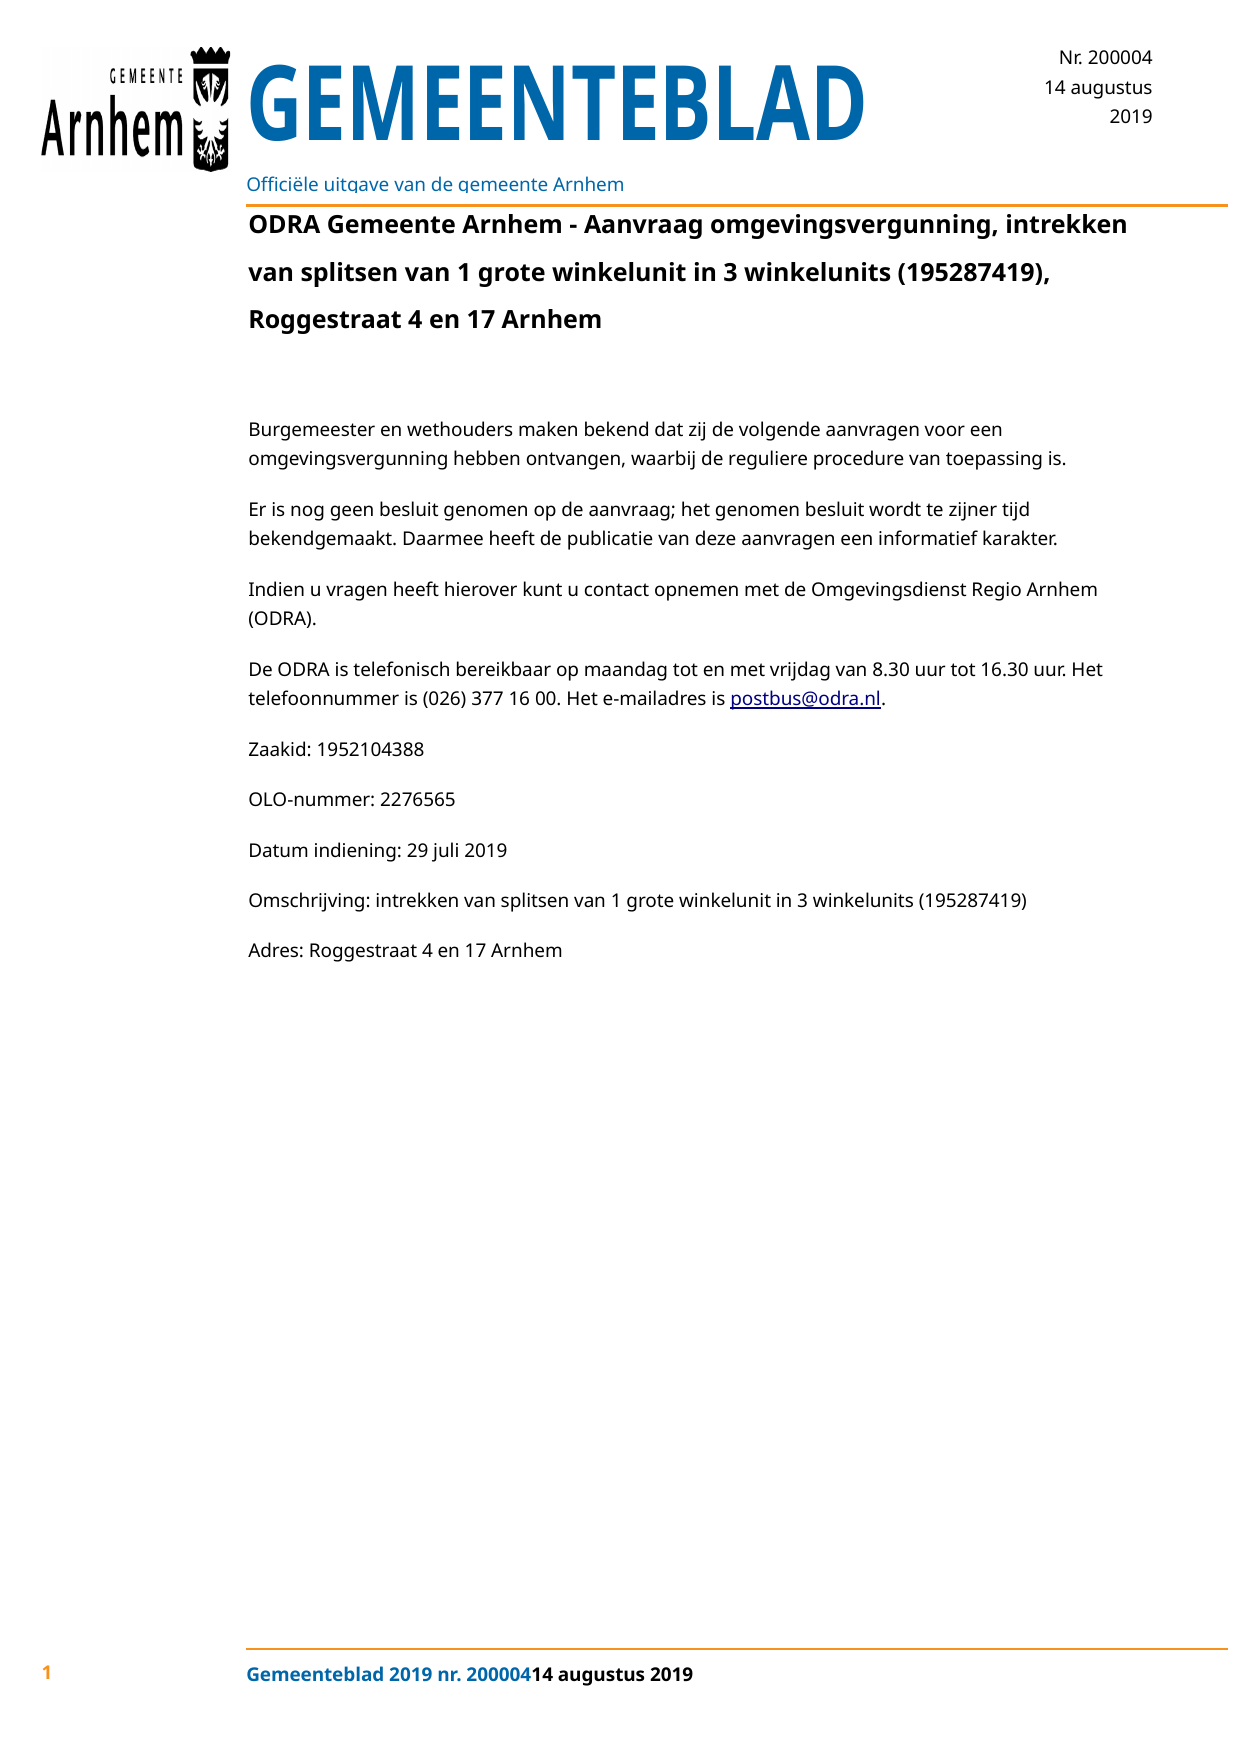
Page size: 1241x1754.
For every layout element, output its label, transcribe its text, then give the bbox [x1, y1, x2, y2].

text Adres: Roggestraat 4 en 17 Arnhem [248, 938, 1152, 963]
picture [41, 47, 231, 172]
text ODRA Gemeente Arnhem - Aanvraag omgevingsvergunning, intrekken van splitsen van 1 grote winkelunit in 3 winkelunits (195287419), Roggestraat 4 en 17 Arnhem [248, 207, 1152, 336]
text Burgemeester en wethouders maken bekend dat zij de volgende aanvragen voor een omgevingsvergunning hebben ontvangen, waarbij de reguliere procedure van toepassing is. [248, 416, 1152, 471]
text Zaakid: 1952104388 [248, 736, 1152, 762]
text Er is nog geen besluit genomen op de aanvraag; het genomen besluit wordt te zijner tijd bekendgemaakt. Daarmee heeft de publicatie van deze aanvragen een informatief karakter. [248, 496, 1152, 551]
text Datum indiening: 29 juli 2019 [248, 837, 1152, 862]
text De ODRA is telefonisch bereikbaar op maandag tot en met vrijdag van 8.30 uur tot 16.30 uur. Het telefoonnummer is (026) 377 16 00. Het e-mailadres is postbus@odra.nl. [248, 656, 1152, 711]
text OLO-nummer: 2276565 [248, 786, 1152, 812]
text Omschrijving: intrekken van splitsen van 1 grote winkelunit in 3 winkelunits (195287419) [248, 887, 1152, 913]
text Indien u vragen heeft hierover kunt u contact opnemen met de Omgevingsdienst Regio Arnhem (ODRA). [248, 576, 1152, 631]
